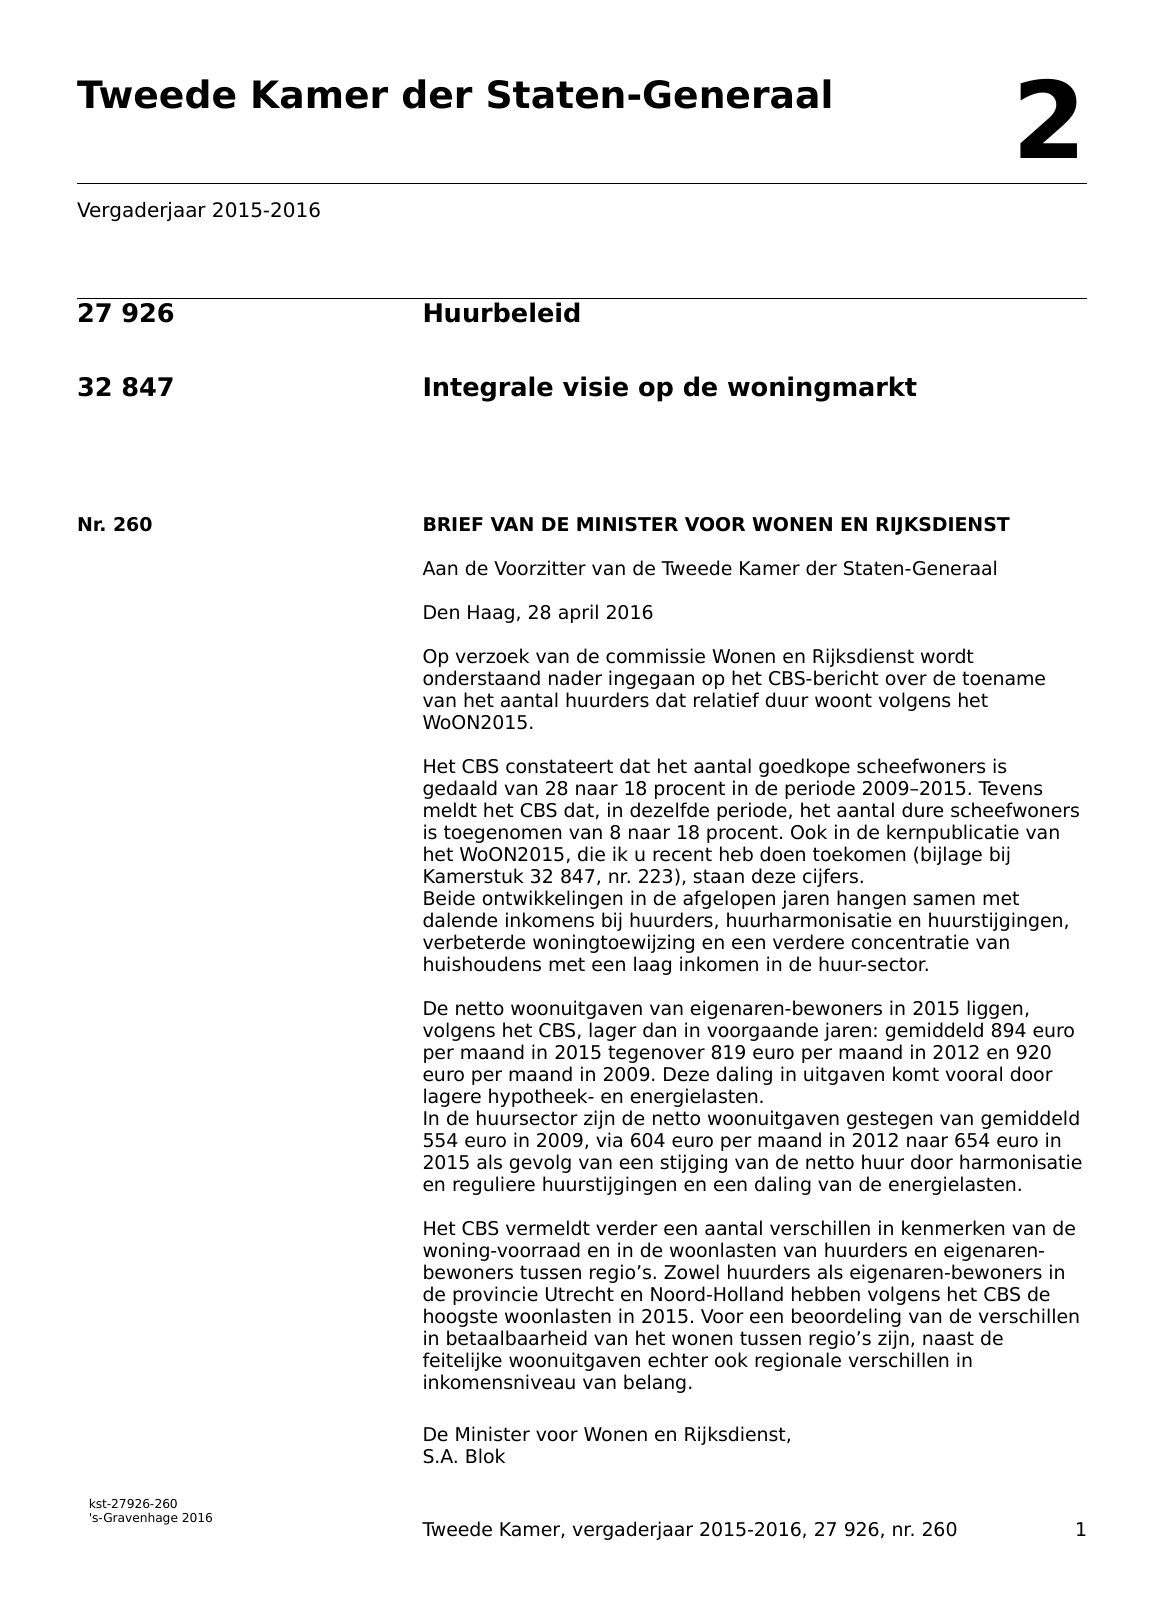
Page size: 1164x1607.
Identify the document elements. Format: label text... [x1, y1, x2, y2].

subtitle 27 926 Huurbeleid [77, 299, 1087, 329]
text 's-Gravenhage 2016 [88, 1511, 323, 1525]
text Op verzoek van de commissie Wonen en Rijksdienst wordt onderstaand nader ingegaan op het CBS-bericht over de toename van het aantal huurders dat relatief duur woont volgens het WoON2015. [422, 646, 1087, 734]
text De netto woonuitgaven van eigenaren-bewoners in 2015 liggen, volgens het CBS, lager dan in voorgaande jaren: gemiddeld 894 euro per maand in 2015 tegenover 819 euro per maand in 2012 en 920 euro per maand in 2009. Deze daling in uitgaven komt vooral door lagere hypotheek- en energielasten. [422, 998, 1087, 1108]
subtitle Nr. 260 BRIEF VAN DE MINISTER VOOR WONEN EN RIJKSDIENST [77, 514, 1087, 536]
table_header Tweede Kamer der Staten-Generaal [77, 59, 886, 183]
text Het CBS vermeldt verder een aantal verschillen in kenmerken van de woning-voorraad en in de woonlasten van huurders en eigenaren-bewoners tussen regio’s. Zowel huurders als eigenaren-bewoners in de provincie Utrecht en Noord-Holland hebben volgens het CBS de hoogste woonlasten in 2015. Voor een beoordeling van de verschillen in betaalbaarheid van het wonen tussen regio’s zijn, naast de feitelijke woonuitgaven echter ook regionale verschillen in inkomensniveau van belang. [422, 1218, 1087, 1394]
text De Minister voor Wonen en Rijksdienst, S.A. Blok [422, 1424, 1087, 1468]
text Beide ontwikkelingen in de afgelopen jaren hangen samen met dalende inkomens bij huurders, huurharmonisatie en huurstijgingen, verbeterde woningtoewijzing en een verdere concentratie van huishoudens met een laag inkomen in de huur-sector. [422, 888, 1087, 976]
text In de huursector zijn de netto woonuitgaven gestegen van gemiddeld 554 euro in 2009, via 604 euro per maand in 2012 naar 654 euro in 2015 als gevolg van een stijging van de netto huur door harmonisatie en reguliere huurstijgingen en een daling van de energielasten. [422, 1108, 1087, 1196]
text kst-27926-260 [88, 1497, 323, 1511]
text Het CBS constateert dat het aantal goedkope scheefwoners is gedaald van 28 naar 18 procent in de periode 2009–2015. Tevens meldt het CBS dat, in dezelfde periode, het aantal dure scheefwoners is toegenomen van 8 naar 18 procent. Ook in de kernpublicatie van het WoON2015, die ik u recent heb doen toekomen (bijlage bij Kamerstuk 32 847, nr. 223), staan deze cijfers. [422, 756, 1087, 888]
table_header 2 [886, 59, 1087, 183]
table_cell Vergaderjaar 2015-2016 [77, 184, 1087, 298]
text Aan de Voorzitter van de Tweede Kamer der Staten-Generaal [422, 558, 1087, 580]
text Den Haag, 28 april 2016 [422, 602, 1087, 624]
subtitle 32 847 Integrale visie op de woningmarkt [77, 373, 1087, 403]
